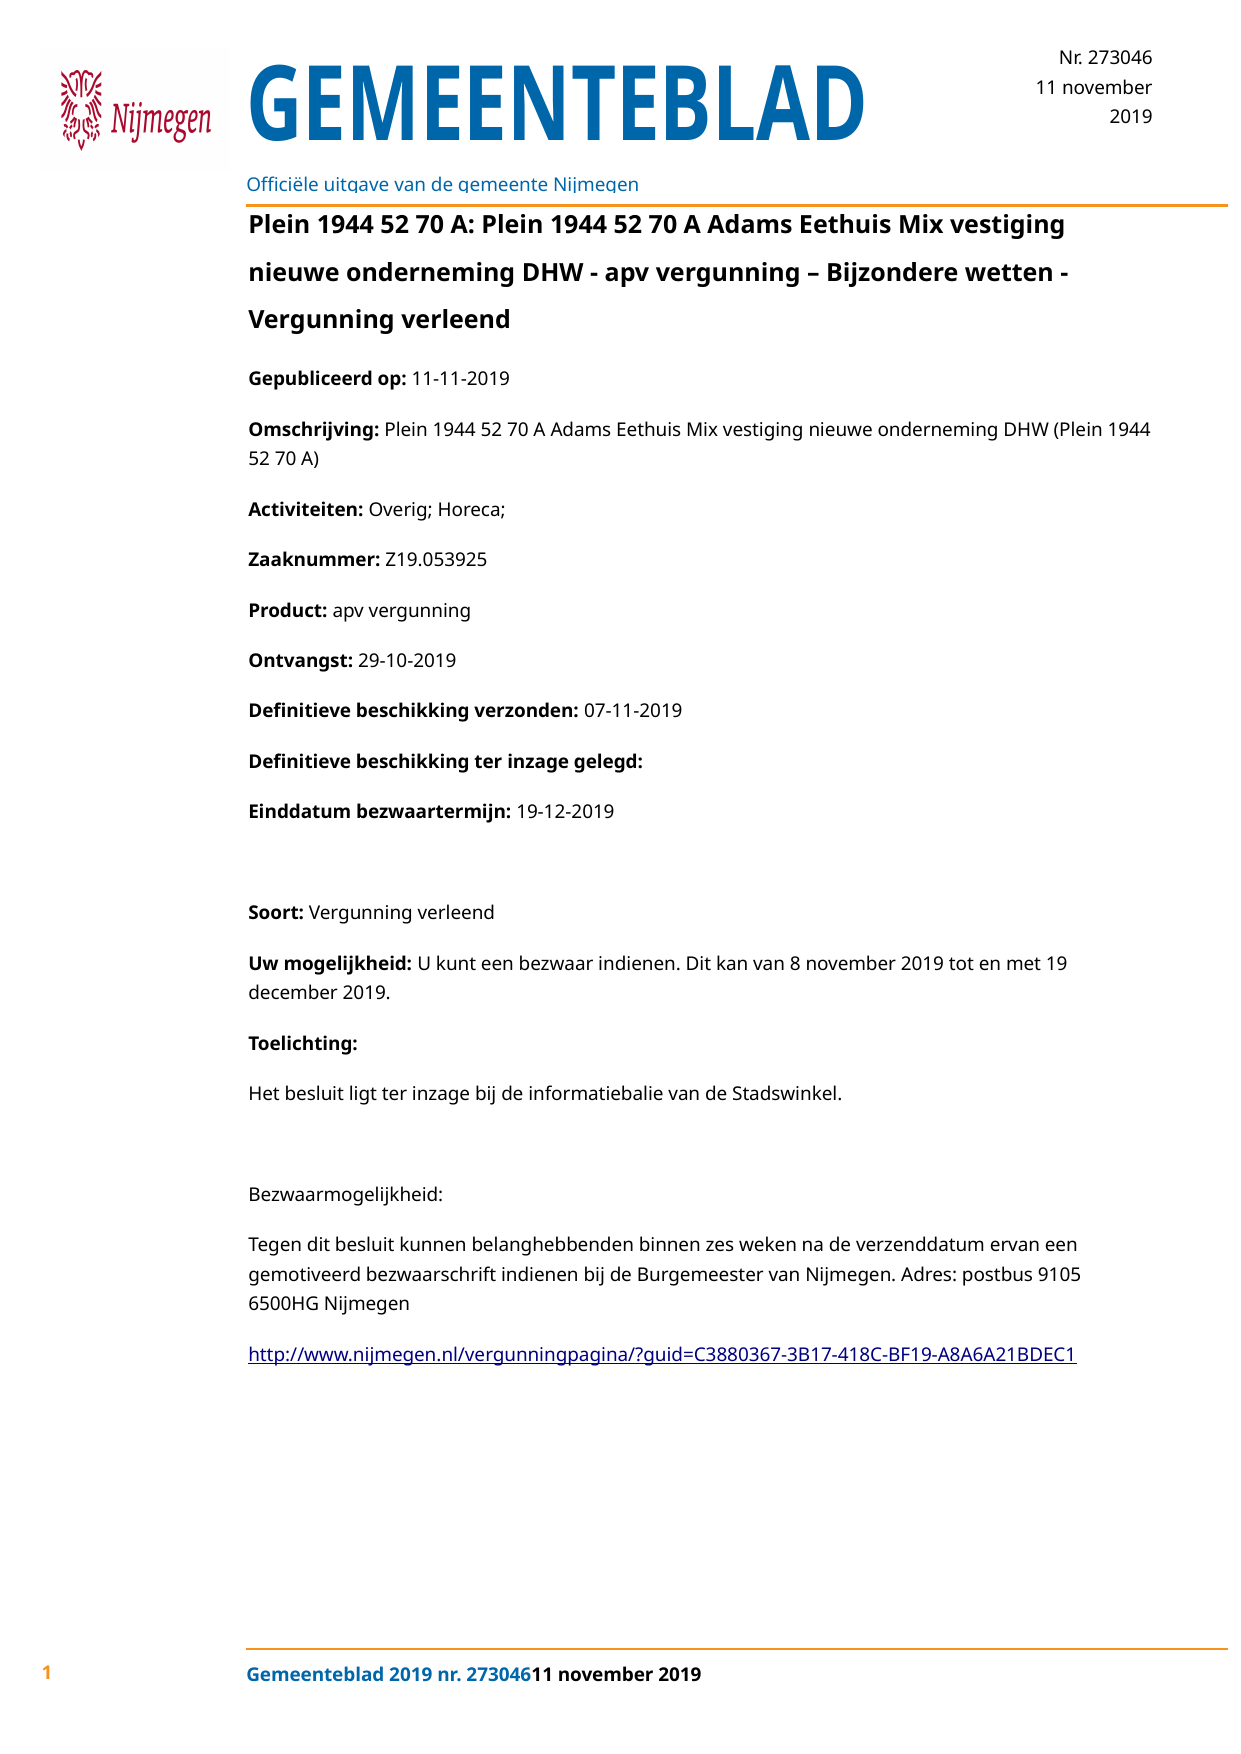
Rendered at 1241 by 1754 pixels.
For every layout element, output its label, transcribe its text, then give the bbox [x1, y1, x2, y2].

text Activiteiten: Overig; Horeca; [248, 496, 1152, 522]
text Ontvangst: 29-10-2019 [248, 647, 1152, 673]
picture [41, 47, 231, 172]
text Product: apv vergunning [248, 597, 1152, 622]
text Soort: Vergunning verleend [248, 899, 1152, 925]
text Bezwaarmogelijkheid: [248, 1181, 1152, 1207]
text Tegen dit besluit kunnen belanghebbenden binnen zes weken na de verzenddatum ervan een gemotiveerd bezwaarschrift indienen bij de Burgemeester van Nijmegen. Adres: postbus 9105 6500HG Nijmegen [248, 1231, 1152, 1316]
text Definitieve beschikking verzonden: 07-11-2019 [248, 698, 1152, 723]
text Definitieve beschikking ter inzage gelegd: [248, 748, 1152, 774]
text Het besluit ligt ter inzage bij de informatiebalie van de Stadswinkel. [248, 1080, 1152, 1106]
text Omschrijving: Plein 1944 52 70 A Adams Eethuis Mix vestiging nieuwe onderneming DHW (Plein 1944 52 70 A) [248, 416, 1152, 471]
text Zaaknummer: Z19.053925 [248, 546, 1152, 572]
text Einddatum bezwaartermijn: 19-12-2019 [248, 798, 1152, 824]
text Uw mogelijkheid: U kunt een bezwaar indienen. Dit kan van 8 november 2019 tot en met 19 december 2019. [248, 950, 1152, 1005]
text Toelichting: [248, 1030, 1152, 1055]
text http://www.nijmegen.nl/vergunningpagina/?guid=C3880367-3B17-418C-BF19-A8A6A21BDEC1 [248, 1341, 1152, 1367]
text Gepubliceerd op: 11-11-2019 [248, 366, 1152, 391]
text Plein 1944 52 70 A: Plein 1944 52 70 A Adams Eethuis Mix vestiging nieuwe onderneming DHW - apv vergunning – Bijzondere wetten - Vergunning verleend [248, 207, 1152, 336]
